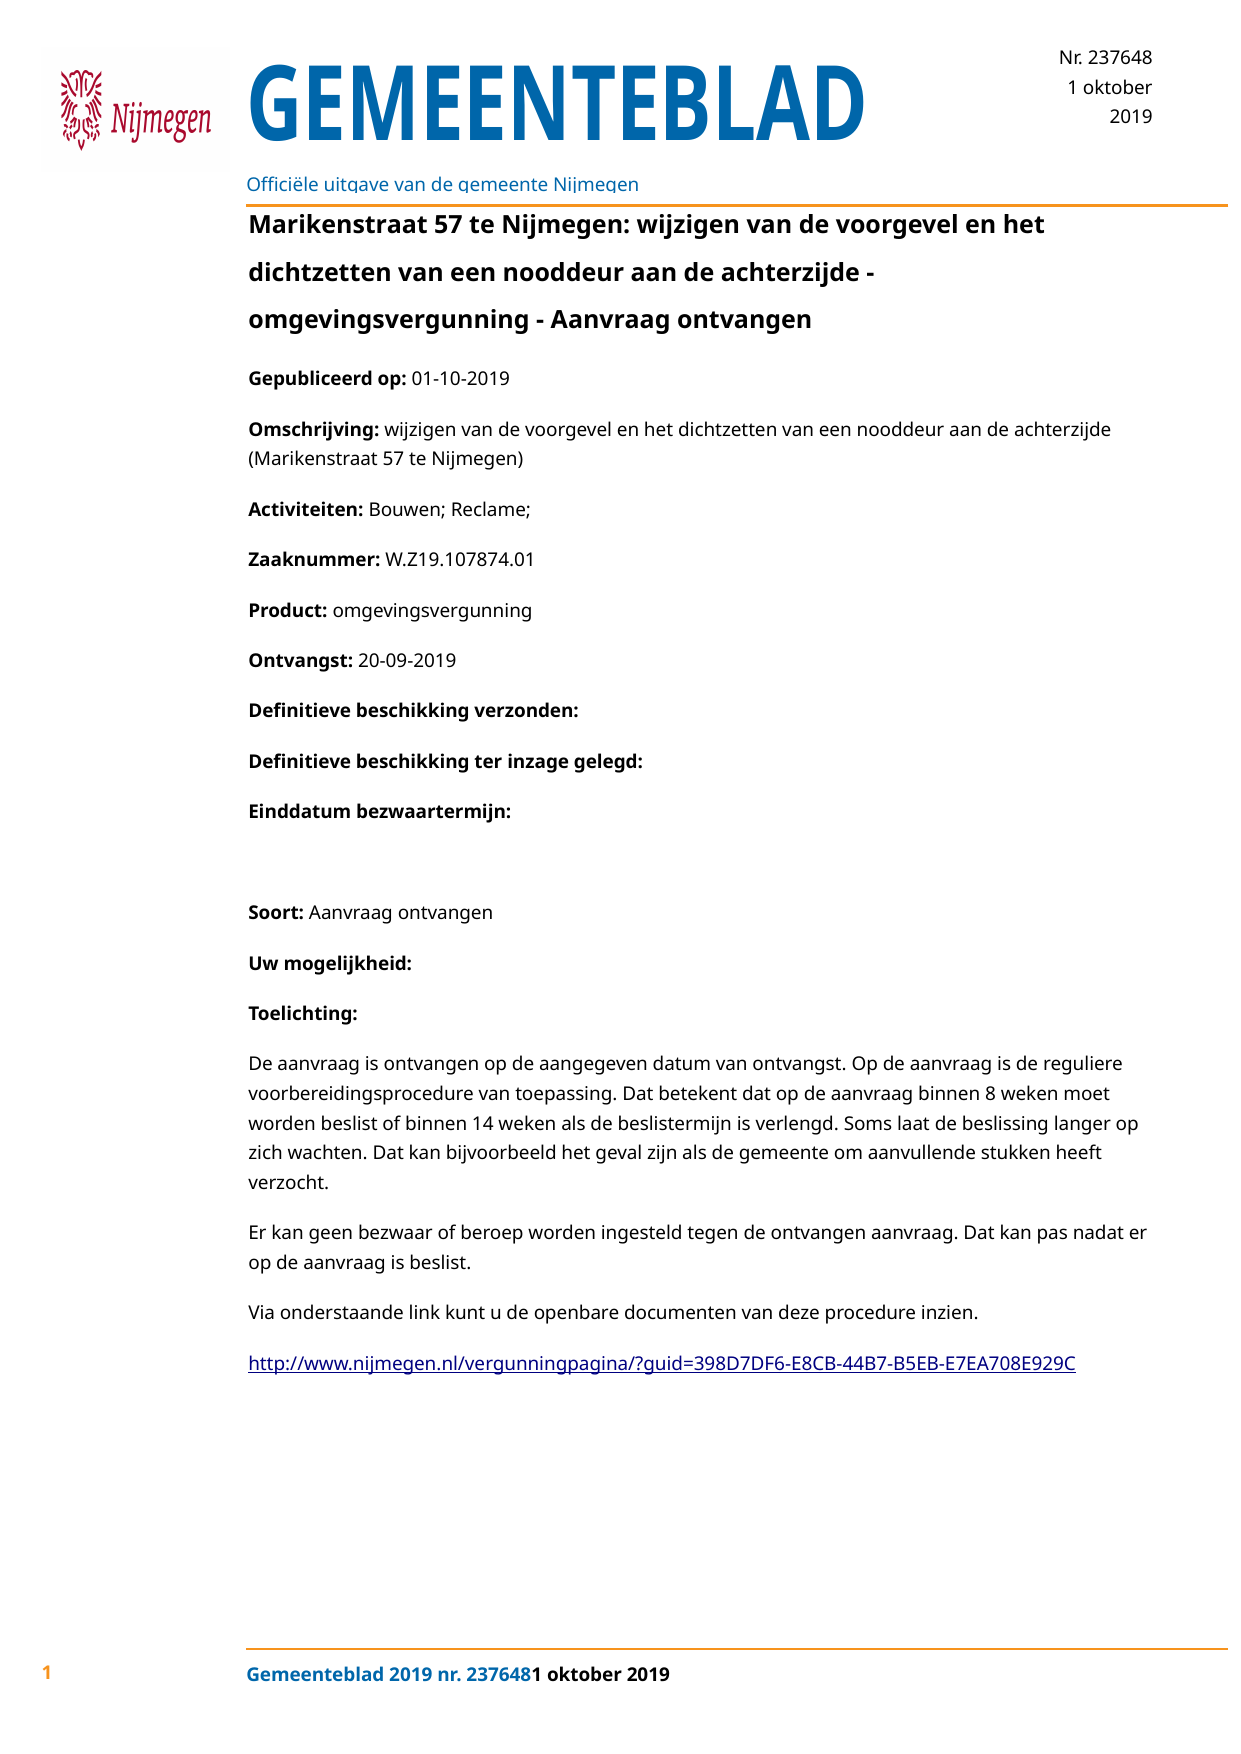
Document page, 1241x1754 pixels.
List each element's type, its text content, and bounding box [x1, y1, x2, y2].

picture [41, 47, 231, 172]
text Gepubliceerd op: 01-10-2019 [248, 366, 1152, 391]
text Zaaknummer: W.Z19.107874.01 [248, 546, 1152, 572]
text Er kan geen bezwaar of beroep worden ingesteld tegen de ontvangen aanvraag. Dat kan pas nadat er op de aanvraag is beslist. [248, 1219, 1152, 1274]
text Soort: Aanvraag ontvangen [248, 899, 1152, 925]
text Uw mogelijkheid: [248, 950, 1152, 975]
text Marikenstraat 57 te Nijmegen: wijzigen van de voorgevel en het dichtzetten van een nooddeur aan de achterzijde - omgevingsvergunning - Aanvraag ontvangen [248, 207, 1152, 336]
text http://www.nijmegen.nl/vergunningpagina/?guid=398D7DF6-E8CB-44B7-B5EB-E7EA708E929C [248, 1350, 1152, 1375]
text Definitieve beschikking ter inzage gelegd: [248, 748, 1152, 774]
text Definitieve beschikking verzonden: [248, 698, 1152, 723]
text Einddatum bezwaartermijn: [248, 798, 1152, 824]
text Via onderstaande link kunt u de openbare documenten van deze procedure inzien. [248, 1299, 1152, 1325]
text Ontvangst: 20-09-2019 [248, 647, 1152, 673]
text De aanvraag is ontvangen op de aangegeven datum van ontvangst. Op de aanvraag is de reguliere voorbereidingsprocedure van toepassing. Dat betekent dat op de aanvraag binnen 8 weken moet worden beslist of binnen 14 weken als de beslistermijn is verlengd. Soms laat de beslissing langer op zich wachten. Dat kan bijvoorbeeld het geval zijn als de gemeente om aanvullende stukken heeft verzocht. [248, 1051, 1152, 1194]
text Activiteiten: Bouwen; Reclame; [248, 496, 1152, 522]
text Toelichting: [248, 1000, 1152, 1026]
text Product: omgevingsvergunning [248, 597, 1152, 622]
text Omschrijving: wijzigen van de voorgevel en het dichtzetten van een nooddeur aan de achterzijde (Marikenstraat 57 te Nijmegen) [248, 416, 1152, 471]
